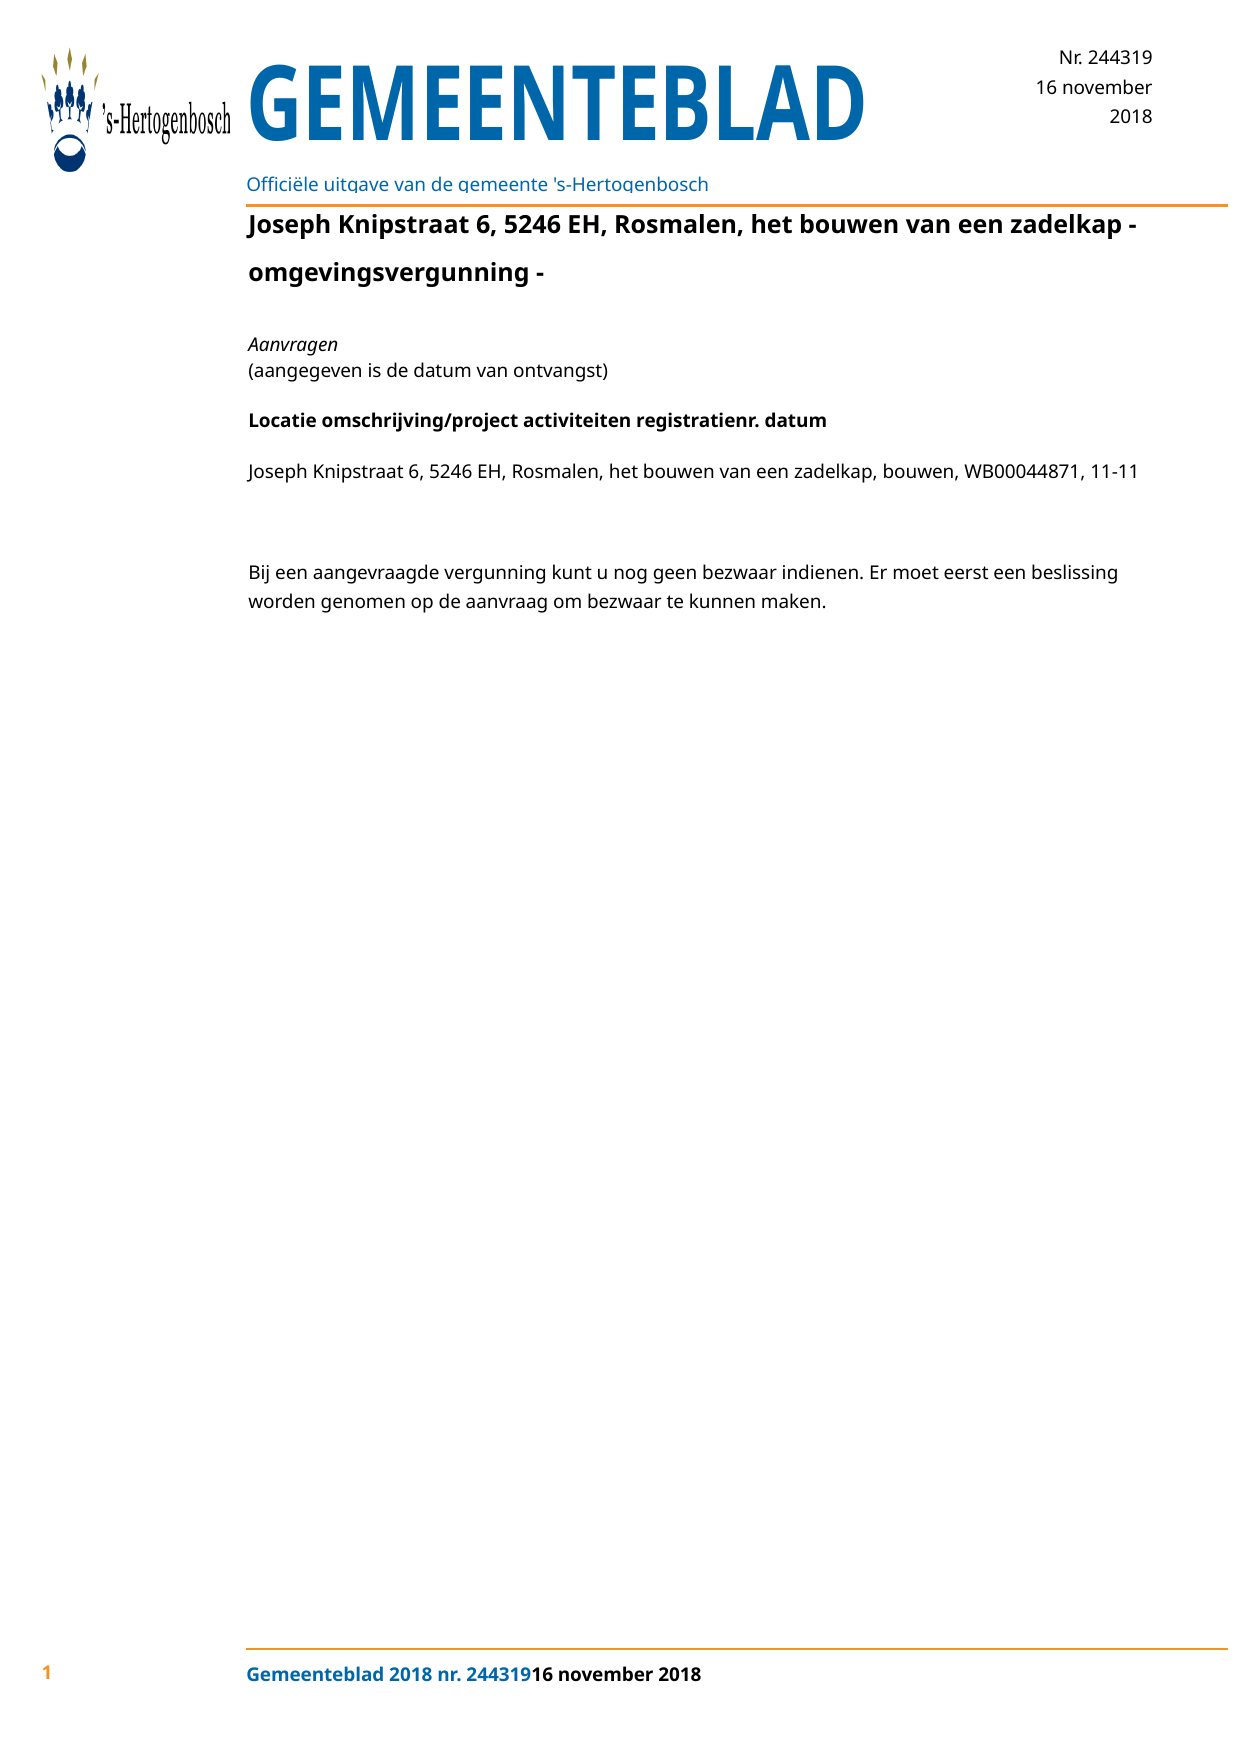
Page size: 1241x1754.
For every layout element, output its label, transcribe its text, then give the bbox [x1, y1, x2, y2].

text Aanvragen [248, 331, 1152, 357]
text Locatie omschrijving/project activiteiten registratienr. datum [248, 408, 1152, 433]
text Joseph Knipstraat 6, 5246 EH, Rosmalen, het bouwen van een zadelkap, bouwen, WB00044871, 11-11 [248, 458, 1152, 484]
text Joseph Knipstraat 6, 5246 EH, Rosmalen, het bouwen van een zadelkap - omgevingsvergunning - [248, 207, 1152, 288]
text Bij een aangevraagde vergunning kunt u nog geen bezwaar indienen. Er moet eerst een beslissing worden genomen op de aanvraag om bezwaar te kunnen maken. [248, 559, 1152, 614]
picture [41, 47, 231, 172]
text (aangegeven is de datum van ontvangst) [248, 357, 1152, 383]
